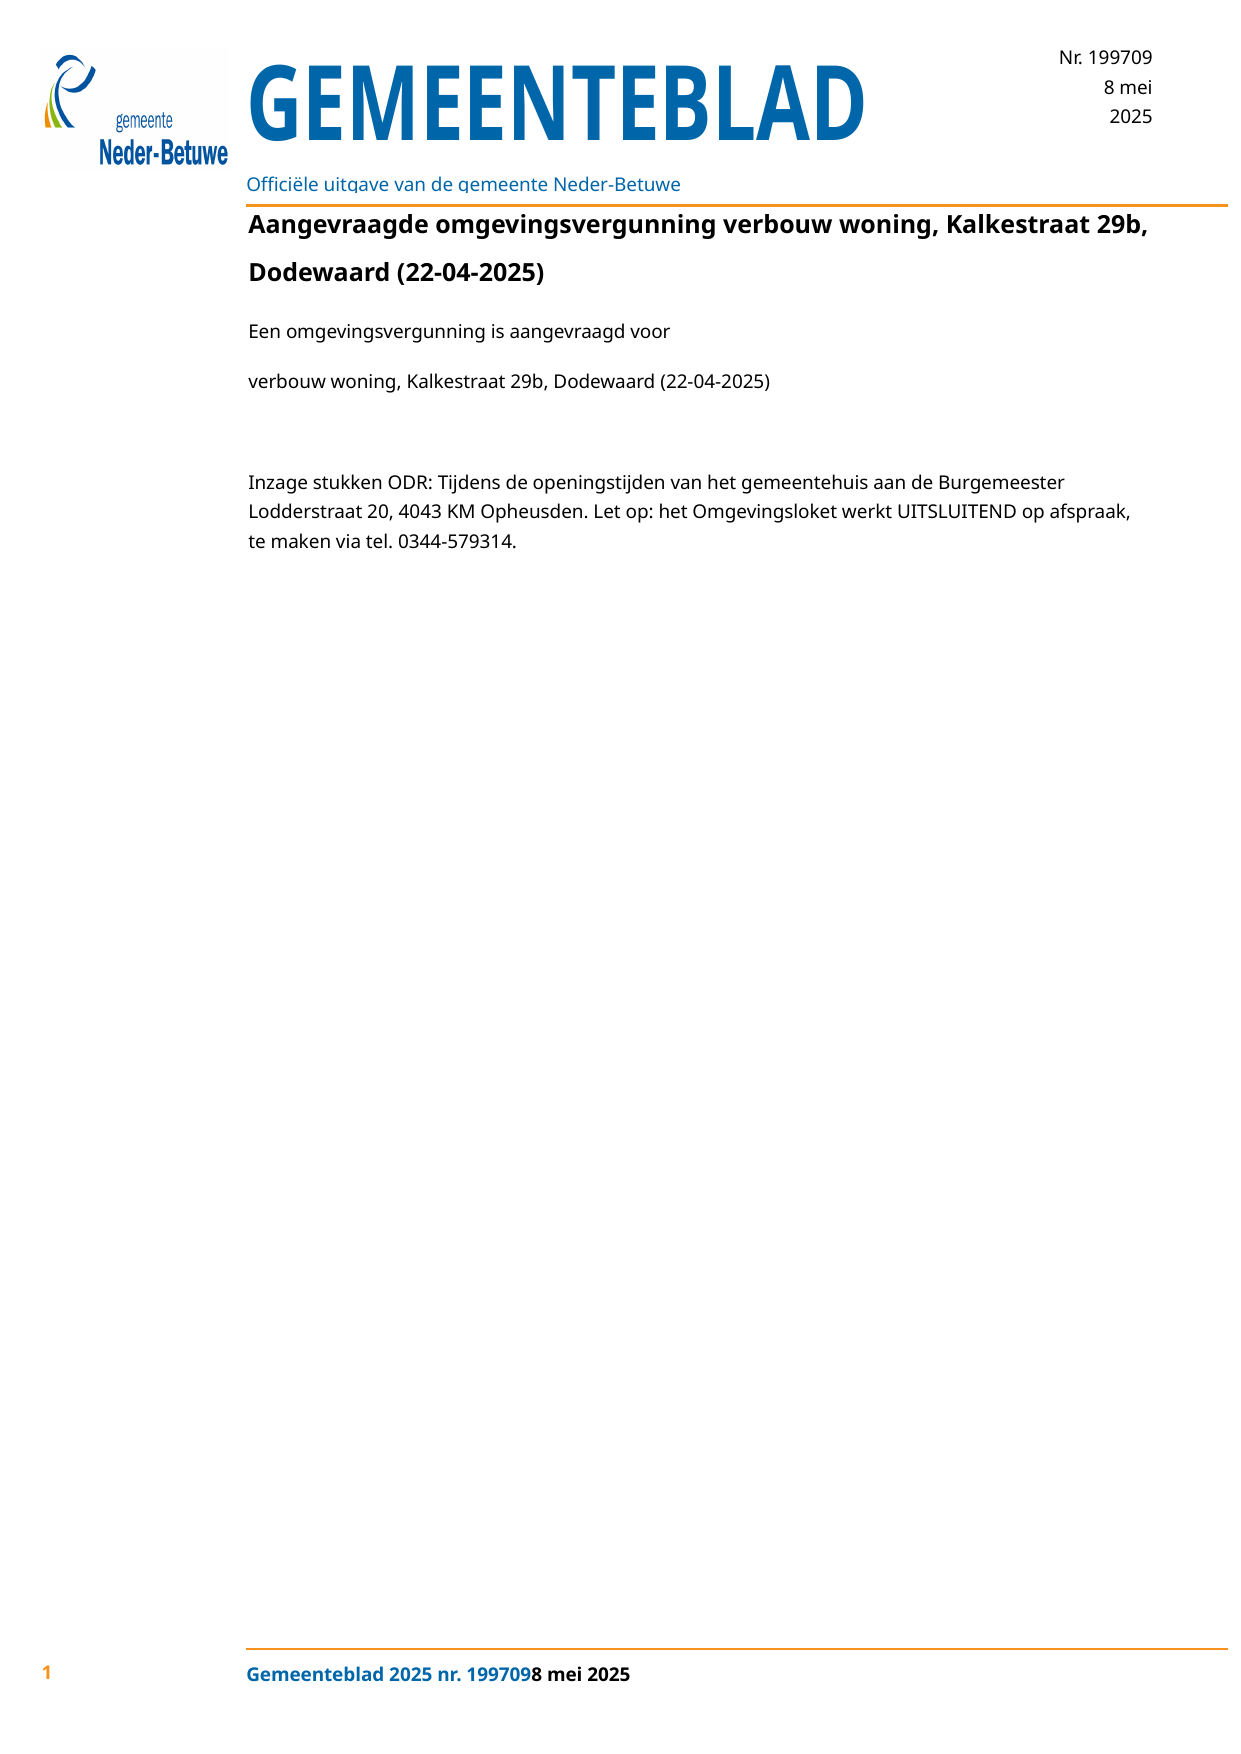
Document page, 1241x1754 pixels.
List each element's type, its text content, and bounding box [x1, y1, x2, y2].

text Aangevraagde omgevingsvergunning verbouw woning, Kalkestraat 29b, Dodewaard (22-04-2025) [248, 207, 1152, 288]
text Inzage stukken ODR: Tijdens de openingstijden van het gemeentehuis aan de Burgemeester Lodderstraat 20, 4043 KM Opheusden. Let op: het Omgevingsloket werkt UITSLUITEND op afspraak, te maken via tel. 0344-579314. [248, 469, 1152, 554]
text verbouw woning, Kalkestraat 29b, Dodewaard (22-04-2025) [248, 368, 1152, 394]
text Een omgevingsvergunning is aangevraagd voor [248, 318, 1152, 344]
picture [41, 47, 231, 172]
